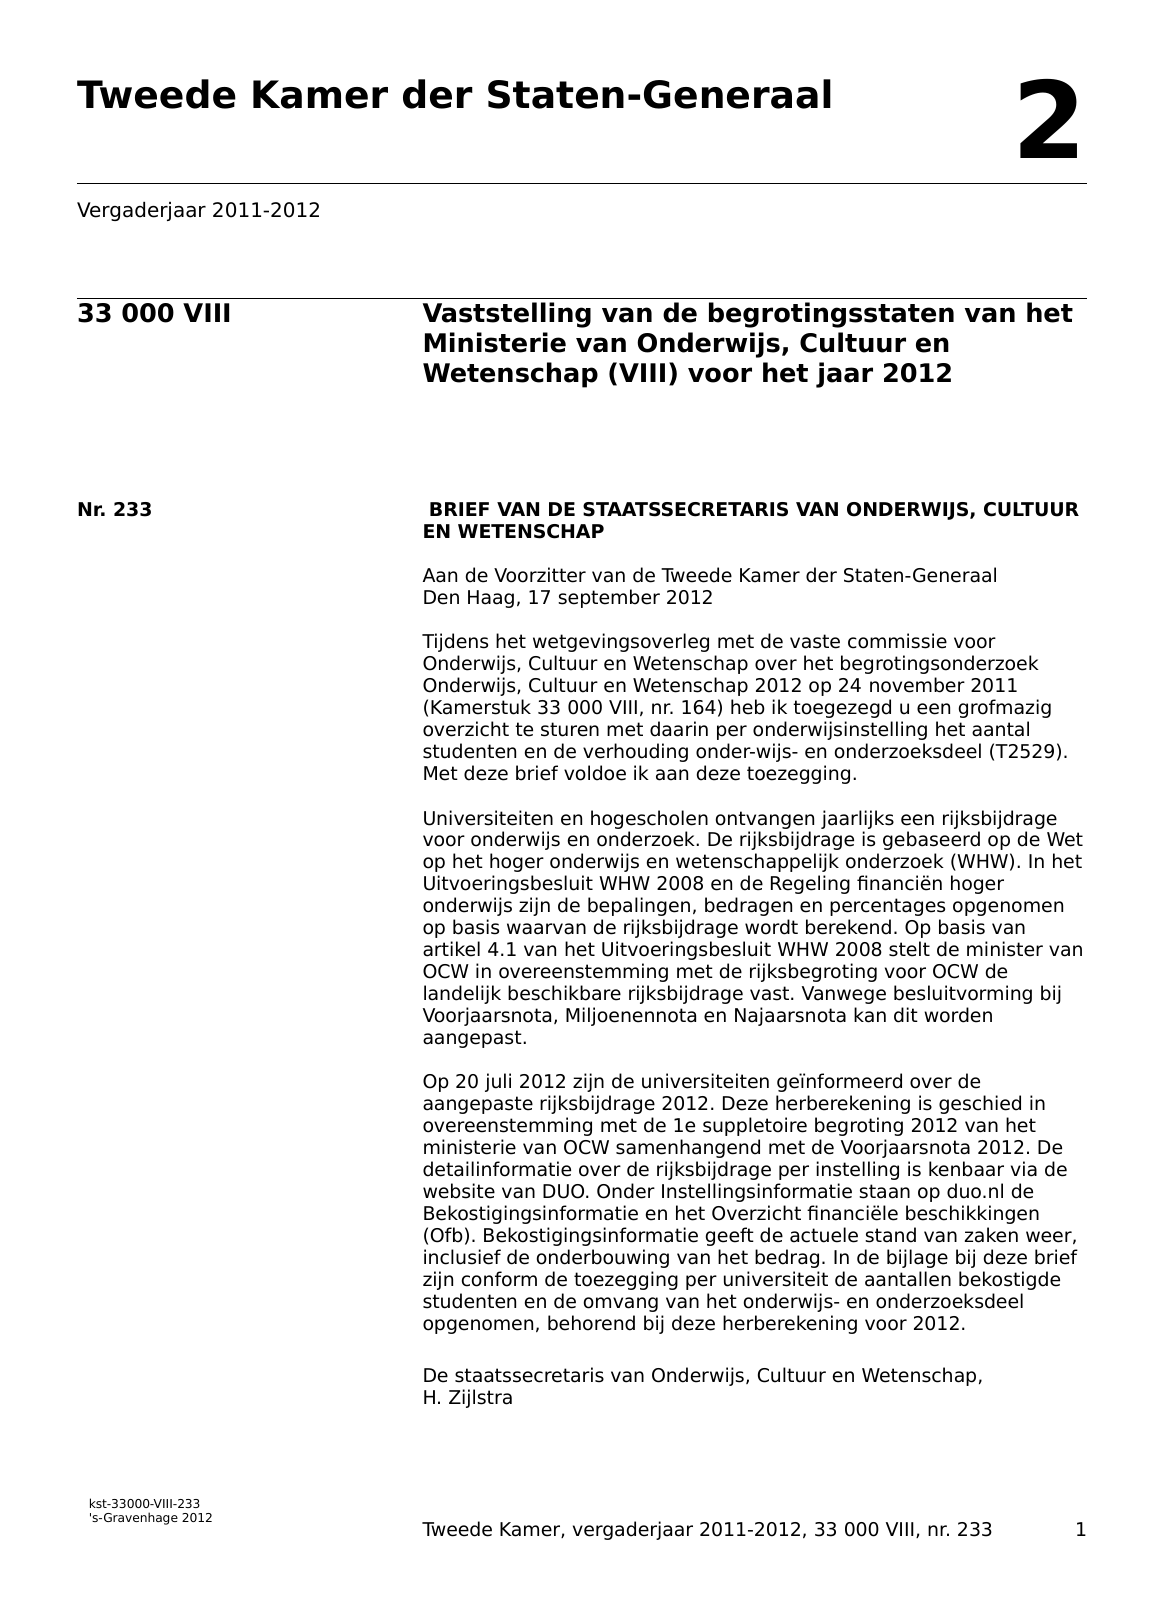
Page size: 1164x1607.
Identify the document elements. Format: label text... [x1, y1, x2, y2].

table_header 2 [886, 59, 1087, 183]
text Tijdens het wetgevingsoverleg met de vaste commissie voor Onderwijs, Cultuur en Wetenschap over het begrotingsonderzoek Onderwijs, Cultuur en Wetenschap 2012 op 24 november 2011 (Kamerstuk 33 000 VIII, nr. 164) heb ik toegezegd u een grofmazig overzicht te sturen met daarin per onderwijsinstelling het aantal studenten en de verhouding onder-wijs- en onderzoeksdeel (T2529). Met deze brief voldoe ik aan deze toezegging. [422, 631, 1087, 785]
text De staatssecretaris van Onderwijs, Cultuur en Wetenschap, H. Zijlstra [422, 1365, 1087, 1409]
text Universiteiten en hogescholen ontvangen jaarlijks een rijksbijdrage voor onderwijs en onderzoek. De rijksbijdrage is gebaseerd op de Wet op het hoger onderwijs en wetenschappelijk onderzoek (WHW). In het Uitvoeringsbesluit WHW 2008 en de Regeling financiën hoger onderwijs zijn de bepalingen, bedragen en percentages opgenomen op basis waarvan de rijksbijdrage wordt berekend. Op basis van artikel 4.1 van het Uitvoeringsbesluit WHW 2008 stelt de minister van OCW in overeenstemming met de rijksbegroting voor OCW de landelijk beschikbare rijksbijdrage vast. Vanwege besluitvorming bij Voorjaarsnota, Miljoenennota en Najaarsnota kan dit worden aangepast. [422, 807, 1087, 1049]
subtitle 33 000 VIII Vaststelling van de begrotingsstaten van het Ministerie van Onderwijs, Cultuur en Wetenschap (VIII) voor het jaar 2012 [77, 299, 1087, 388]
text Aan de Voorzitter van de Tweede Kamer der Staten-Generaal [422, 565, 1087, 587]
text kst-33000-VIII-233 [88, 1497, 323, 1511]
table_cell Vergaderjaar 2011-2012 [77, 184, 1087, 298]
subtitle Nr. 233 BRIEF VAN DE STAATSSECRETARIS VAN ONDERWIJS, CULTUUR EN WETENSCHAP [77, 499, 1087, 543]
table_header Tweede Kamer der Staten-Generaal [77, 59, 886, 183]
text Den Haag, 17 september 2012 [422, 587, 1087, 609]
text Op 20 juli 2012 zijn de universiteiten geïnformeerd over de aangepaste rijksbijdrage 2012. Deze herberekening is geschied in overeenstemming met de 1e suppletoire begroting 2012 van het ministerie van OCW samenhangend met de Voorjaarsnota 2012. De detailinformatie over de rijksbijdrage per instelling is kenbaar via de website van DUO. Onder Instellingsinformatie staan op duo.nl de Bekostigingsinformatie en het Overzicht financiële beschikkingen (Ofb). Bekostigingsinformatie geeft de actuele stand van zaken weer, inclusief de onderbouwing van het bedrag. In de bijlage bij deze brief zijn conform de toezegging per universiteit de aantallen bekostigde studenten en de omvang van het onderwijs- en onderzoeksdeel opgenomen, behorend bij deze herberekening voor 2012. [422, 1071, 1087, 1335]
text 's-Gravenhage 2012 [88, 1511, 323, 1525]
